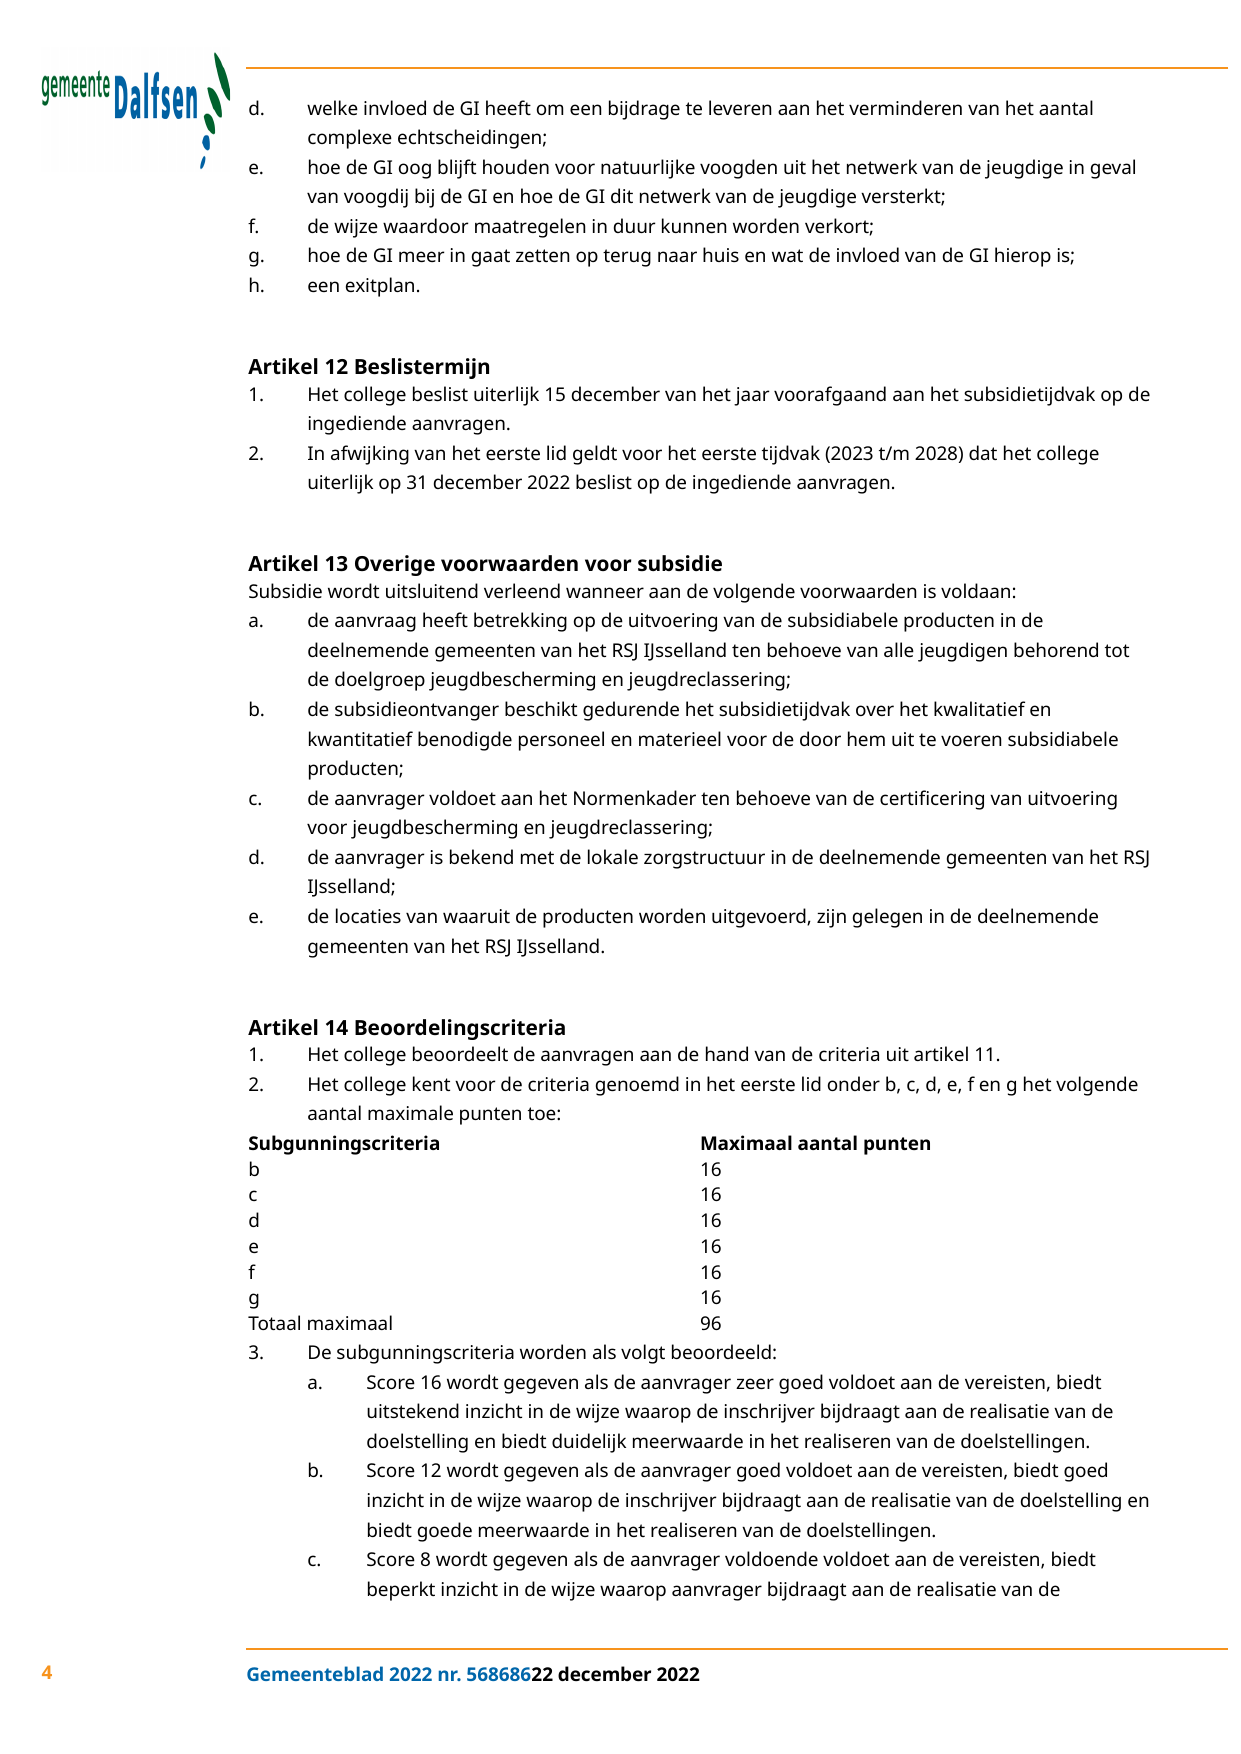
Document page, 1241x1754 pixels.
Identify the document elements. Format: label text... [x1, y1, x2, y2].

list de aanvrager voldoet aan het Normenkader ten behoeve van de certificering van uitvoering voor jeugdbescherming en jeugdreclassering; [248, 785, 1152, 840]
table_cell b [248, 1156, 700, 1182]
list hoe de GI meer in gaat zetten op terug naar huis en wat de invloed van de GI hierop is; [248, 243, 1152, 268]
text Artikel 14 Beoordelingscriteria [248, 1013, 1152, 1041]
table_cell e [248, 1233, 700, 1259]
list de aanvrager is bekend met de lokale zorgstructuur in de deelnemende gemeenten van het RSJ IJsselland; [248, 844, 1152, 899]
table_header Maximaal aantal punten [700, 1130, 1152, 1156]
table_cell 16 [700, 1156, 1152, 1182]
list Het college kent voor de criteria genoemd in het eerste lid onder b, c, d, e, f en g het volgende aantal maximale punten toe: [248, 1071, 1152, 1126]
list de locaties van waaruit de producten worden uitgevoerd, zijn gelegen in de deelnemende gemeenten van het RSJ IJsselland. [248, 903, 1152, 959]
list Score 8 wordt gegeven als de aanvrager voldoende voldoet aan de vereisten, biedt beperkt inzicht in de wijze waarop aanvrager bijdraagt aan de realisatie van de [307, 1546, 1152, 1602]
table_cell f [248, 1259, 700, 1284]
table_cell 16 [700, 1182, 1152, 1207]
list Het college beslist uiterlijk 15 december van het jaar voorafgaand aan het subsidietijdvak op de ingediende aanvragen. [248, 381, 1152, 436]
list de aanvraag heeft betrekking op de uitvoering van de subsidiabele producten in de deelnemende gemeenten van het RSJ IJsselland ten behoeve van alle jeugdigen behorend tot de doelgroep jeugdbescherming en jeugdreclassering; [248, 607, 1152, 692]
text Subsidie wordt uitsluitend verleend wanneer aan de volgende voorwaarden is voldaan: [248, 578, 1152, 604]
list Score 16 wordt gegeven als de aanvrager zeer goed voldoet aan de vereisten, biedt uitstekend inzicht in de wijze waarop de inschrijver bijdraagt aan de realisatie van de doelstelling en biedt duidelijk meerwaarde in het realiseren van de doelstellingen. [307, 1369, 1152, 1454]
table_cell d [248, 1208, 700, 1233]
table_cell 96 [700, 1310, 1152, 1336]
table_cell 16 [700, 1208, 1152, 1233]
list de wijze waardoor maatregelen in duur kunnen worden verkort; [248, 213, 1152, 239]
text Artikel 12 Beslistermijn [248, 352, 1152, 381]
table_cell 16 [700, 1285, 1152, 1310]
list De subgunningscriteria worden als volgt beoordeeld: [248, 1339, 1152, 1365]
list welke invloed de GI heeft om een bijdrage te leveren aan het verminderen van het aantal complexe echtscheidingen; [248, 95, 1152, 150]
table_header Subgunningscriteria [248, 1130, 700, 1156]
list In afwijking van het eerste lid geldt voor het eerste tijdvak (2023 t/m 2028) dat het college uiterlijk op 31 december 2022 beslist op de ingediende aanvragen. [248, 440, 1152, 495]
table_cell Totaal maximaal [248, 1310, 700, 1336]
table_cell 16 [700, 1259, 1152, 1284]
list een exitplan. [248, 272, 1152, 298]
list de subsidieontvanger beschikt gedurende het subsidietijdvak over het kwalitatief en kwantitatief benodigde personeel en materieel voor de door hem uit te voeren subsidiabele producten; [248, 696, 1152, 781]
table_cell g [248, 1285, 700, 1310]
picture [41, 47, 231, 172]
table_cell 16 [700, 1233, 1152, 1259]
list Score 12 wordt gegeven als de aanvrager goed voldoet aan de vereisten, biedt goed inzicht in de wijze waarop de inschrijver bijdraagt aan de realisatie van de doelstelling en biedt goede meerwaarde in het realiseren van de doelstellingen. [307, 1458, 1152, 1542]
list Het college beoordeelt de aanvragen aan de hand van de criteria uit artikel 11. [248, 1041, 1152, 1067]
text Artikel 13 Overige voorwaarden voor subsidie [248, 549, 1152, 578]
list hoe de GI oog blijft houden voor natuurlijke voogden uit het netwerk van de jeugdige in geval van voogdij bij de GI en hoe de GI dit netwerk van de jeugdige versterkt; [248, 154, 1152, 209]
table_cell c [248, 1182, 700, 1207]
